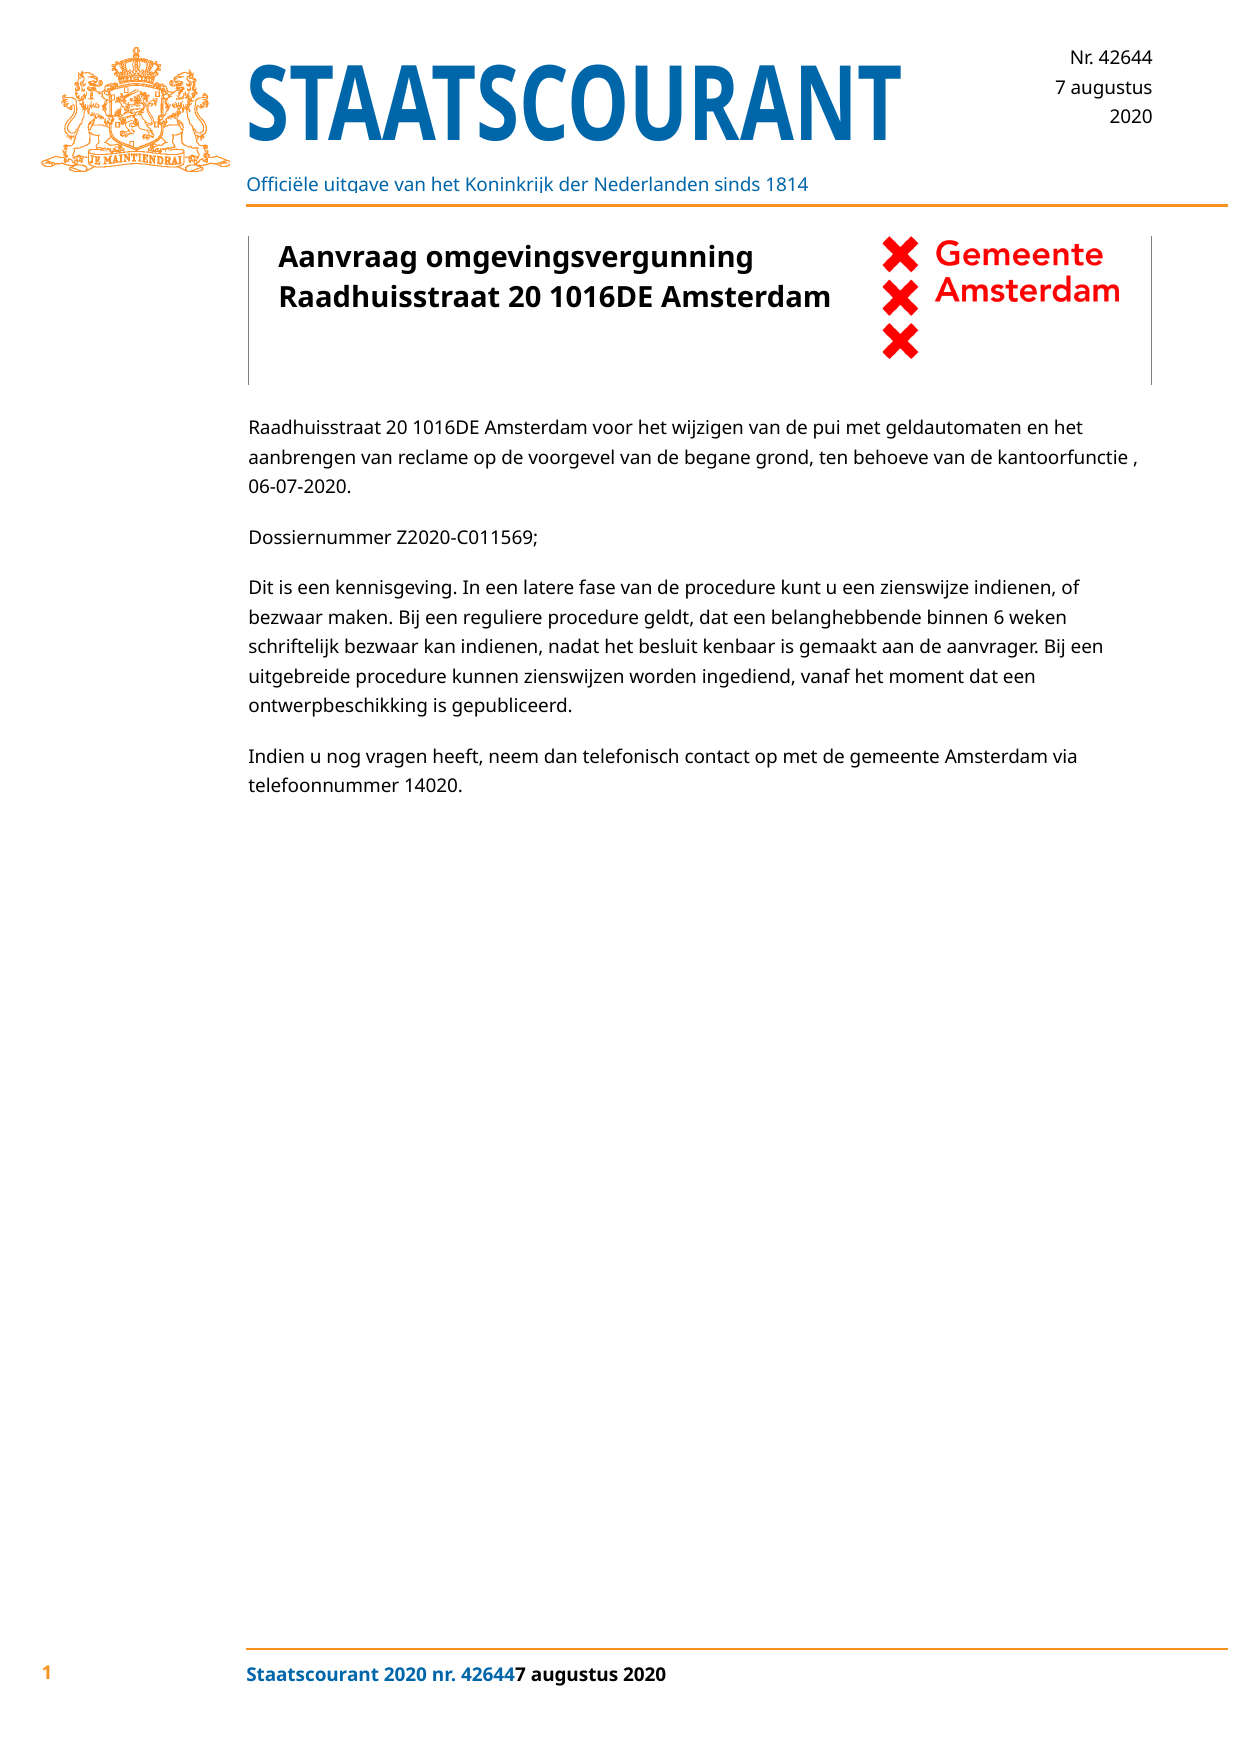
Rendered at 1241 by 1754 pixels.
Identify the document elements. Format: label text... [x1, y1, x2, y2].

table_header Aanvraag omgevingsvergunning Raadhuisstraat 20 1016DE Amsterdam [249, 236, 850, 385]
text Raadhuisstraat 20 1016DE Amsterdam voor het wijzigen van de pui met geldautomaten en het aanbrengen van reclame op de voorgevel van de begane grond, ten behoeve van de kantoorfunctie , 06-07-2020. [248, 414, 1152, 499]
text Indien u nog vragen heeft, neem dan telefonisch contact op met de gemeente Amsterdam via telefoonnummer 14020. [248, 743, 1152, 798]
text Dit is een kennisgeving. In een latere fase van de procedure kunt u een zienswijze indienen, of bezwaar maken. Bij een reguliere procedure geldt, dat een belanghebbende binnen 6 weken schriftelijk bezwaar kan indienen, nadat het besluit kenbaar is gemaakt aan de aanvrager. Bij een uitgebreide procedure kunnen zienswijzen worden ingediend, vanaf het moment dat een ontwerpbeschikking is gepubliceerd. [248, 574, 1152, 718]
picture [41, 47, 231, 172]
picture [882, 236, 1119, 359]
table_header [850, 236, 1151, 385]
text Dossiernummer Z2020-C011569; [248, 524, 1152, 549]
